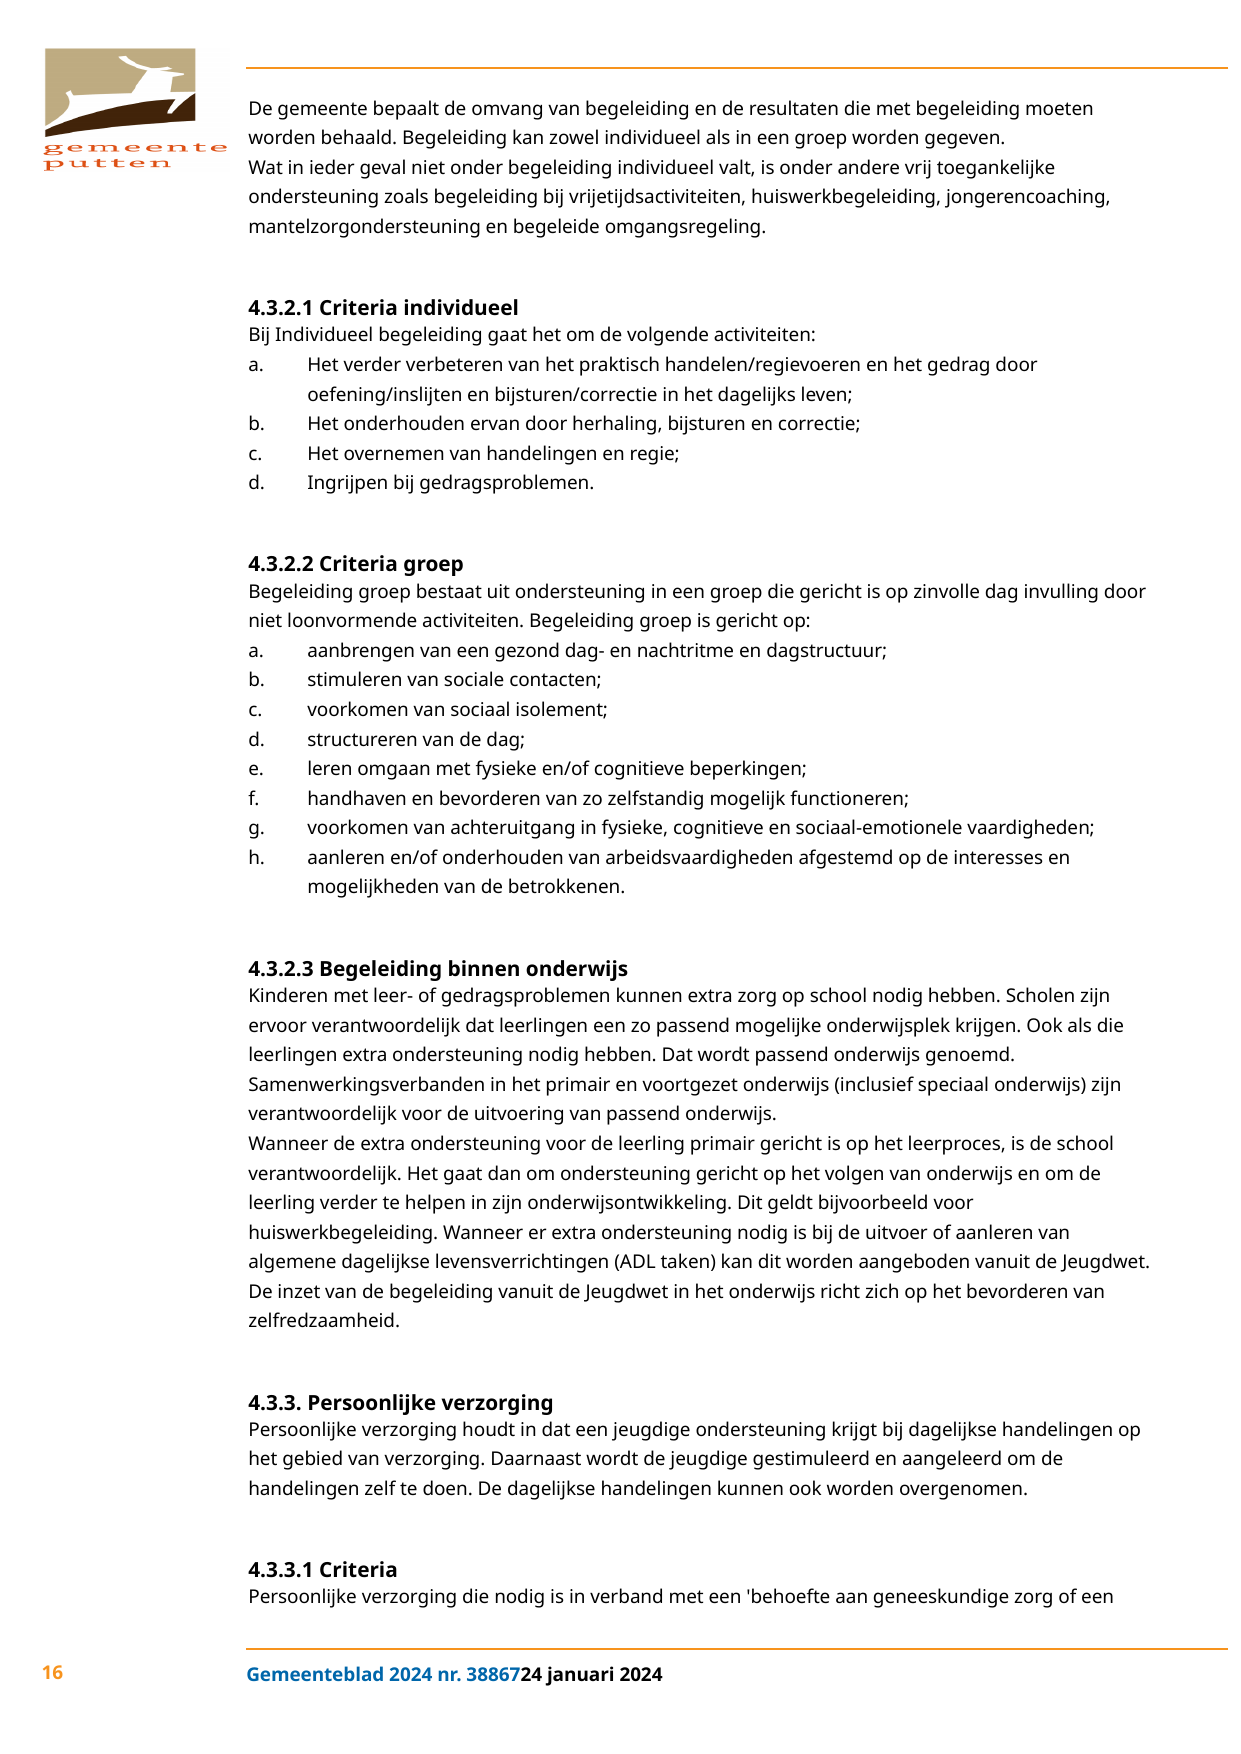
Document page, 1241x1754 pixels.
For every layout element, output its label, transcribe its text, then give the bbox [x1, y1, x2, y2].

list Ingrijpen bij gedragsproblemen. [248, 469, 1152, 495]
list Het verder verbeteren van het praktisch handelen/regievoeren en het gedrag door oefening/inslijten en bijsturen/correctie in het dagelijks leven; [248, 351, 1152, 406]
text 4.3.3.1 Criteria [248, 1555, 1152, 1584]
list voorkomen van sociaal isolement; [248, 696, 1152, 722]
list aanleren en/of onderhouden van arbeidsvaardigheden afgestemd op de interesses en mogelijkheden van de betrokkenen. [248, 844, 1152, 899]
text Begeleiding groep bestaat uit ondersteuning in een groep die gericht is op zinvolle dag invulling door niet loonvormende activiteiten. Begeleiding groep is gericht op: [248, 578, 1152, 633]
list Het onderhouden ervan door herhaling, bijsturen en correctie; [248, 410, 1152, 436]
text Kinderen met leer- of gedragsproblemen kunnen extra zorg op school nodig hebben. Scholen zijn ervoor verantwoordelijk dat leerlingen een zo passend mogelijke onderwijsplek krijgen. Ook als die leerlingen extra ondersteuning nodig hebben. Dat wordt passend onderwijs genoemd. Samenwerkingsverbanden in het primair en voortgezet onderwijs (inclusief speciaal onderwijs) zijn verantwoordelijk voor de uitvoering van passend onderwijs. [248, 982, 1152, 1126]
text Wanneer de extra ondersteuning voor de leerling primair gericht is op het leerproces, is de school verantwoordelijk. Het gaat dan om ondersteuning gericht op het volgen van onderwijs en om de leerling verder te helpen in zijn onderwijsontwikkeling. Dit geldt bijvoorbeeld voor huiswerkbegeleiding. Wanneer er extra ondersteuning nodig is bij de uitvoer of aanleren van algemene dagelijkse levensverrichtingen (ADL taken) kan dit worden aangeboden vanuit de Jeugdwet. De inzet van de begeleiding vanuit de Jeugdwet in het onderwijs richt zich op het bevorderen van zelfredzaamheid. [248, 1130, 1152, 1333]
list voorkomen van achteruitgang in fysieke, cognitieve en sociaal-emotionele vaardigheden; [248, 814, 1152, 840]
text Persoonlijke verzorging die nodig is in verband met een 'behoefte aan geneeskundige zorg of een [248, 1584, 1152, 1609]
text 4.3.3. Persoonlijke verzorging [248, 1388, 1152, 1416]
list leren omgaan met fysieke en/of cognitieve beperkingen; [248, 755, 1152, 781]
text 4.3.2.1 Criteria individueel [248, 293, 1152, 322]
text 4.3.2.2 Criteria groep [248, 549, 1152, 578]
list stimuleren van sociale contacten; [248, 667, 1152, 692]
text De gemeente bepaalt de omvang van begeleiding en de resultaten die met begeleiding moeten worden behaald. Begeleiding kan zowel individueel als in een groep worden gegeven. [248, 95, 1152, 150]
text 4.3.2.3 Begeleiding binnen onderwijs [248, 954, 1152, 982]
list handhaven en bevorderen van zo zelfstandig mogelijk functioneren; [248, 785, 1152, 811]
list structureren van de dag; [248, 726, 1152, 752]
list aanbrengen van een gezond dag- en nachtritme en dagstructuur; [248, 637, 1152, 663]
text Wat in ieder geval niet onder begeleiding individueel valt, is onder andere vrij toegankelijke ondersteuning zoals begeleiding bij vrijetijdsactiviteiten, huiswerkbegeleiding, jongerencoaching, mantelzorgondersteuning en begeleide omgangsregeling. [248, 154, 1152, 239]
list Het overnemen van handelingen en regie; [248, 440, 1152, 466]
text Persoonlijke verzorging houdt in dat een jeugdige ondersteuning krijgt bij dagelijkse handelingen op het gebied van verzorging. Daarnaast wordt de jeugdige gestimuleerd en aangeleerd om de handelingen zelf te doen. De dagelijkse handelingen kunnen ook worden overgenomen. [248, 1416, 1152, 1501]
picture [41, 47, 231, 172]
text Bij Individueel begeleiding gaat het om de volgende activiteiten: [248, 322, 1152, 347]
